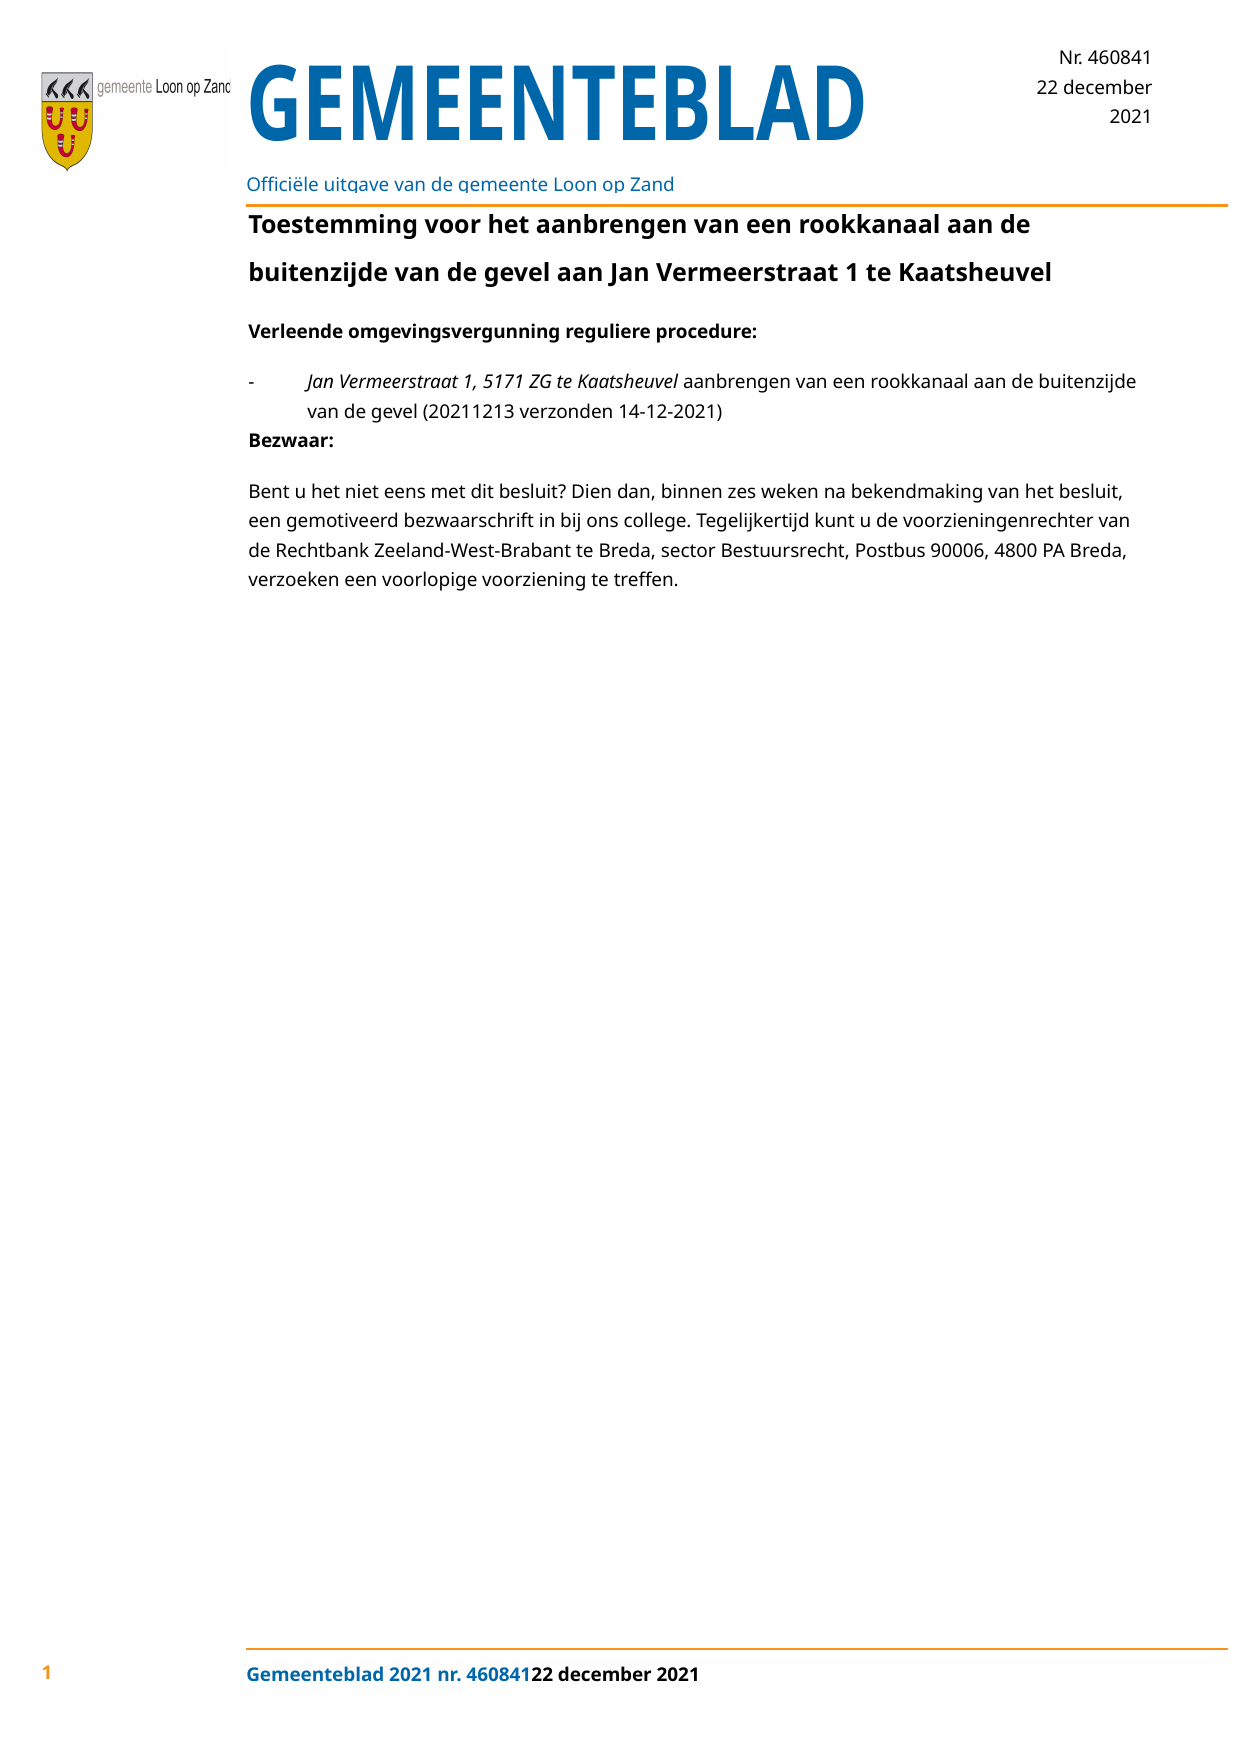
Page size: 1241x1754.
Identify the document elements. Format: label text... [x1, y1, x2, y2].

text Toestemming voor het aanbrengen van een rookkanaal aan de buitenzijde van de gevel aan Jan Vermeerstraat 1 te Kaatsheuvel [248, 207, 1152, 288]
text Bezwaar: [248, 427, 1152, 453]
picture [41, 47, 231, 172]
text Verleende omgevingsvergunning reguliere procedure: [248, 318, 1152, 344]
list Jan Vermeerstraat 1, 5171 ZG te Kaatsheuvel aanbrengen van een rookkanaal aan de buitenzijde van de gevel (20211213 verzonden 14-12-2021) [248, 368, 1152, 424]
text Bent u het niet eens met dit besluit? Dien dan, binnen zes weken na bekendmaking van het besluit, een gemotiveerd bezwaarschrift in bij ons college. Tegelijkertijd kunt u de voorzieningenrechter van de Rechtbank Zeeland-West-Brabant te Breda, sector Bestuursrecht, Postbus 90006, 4800 PA Breda, verzoeken een voorlopige voorziening te treffen. [248, 478, 1152, 592]
